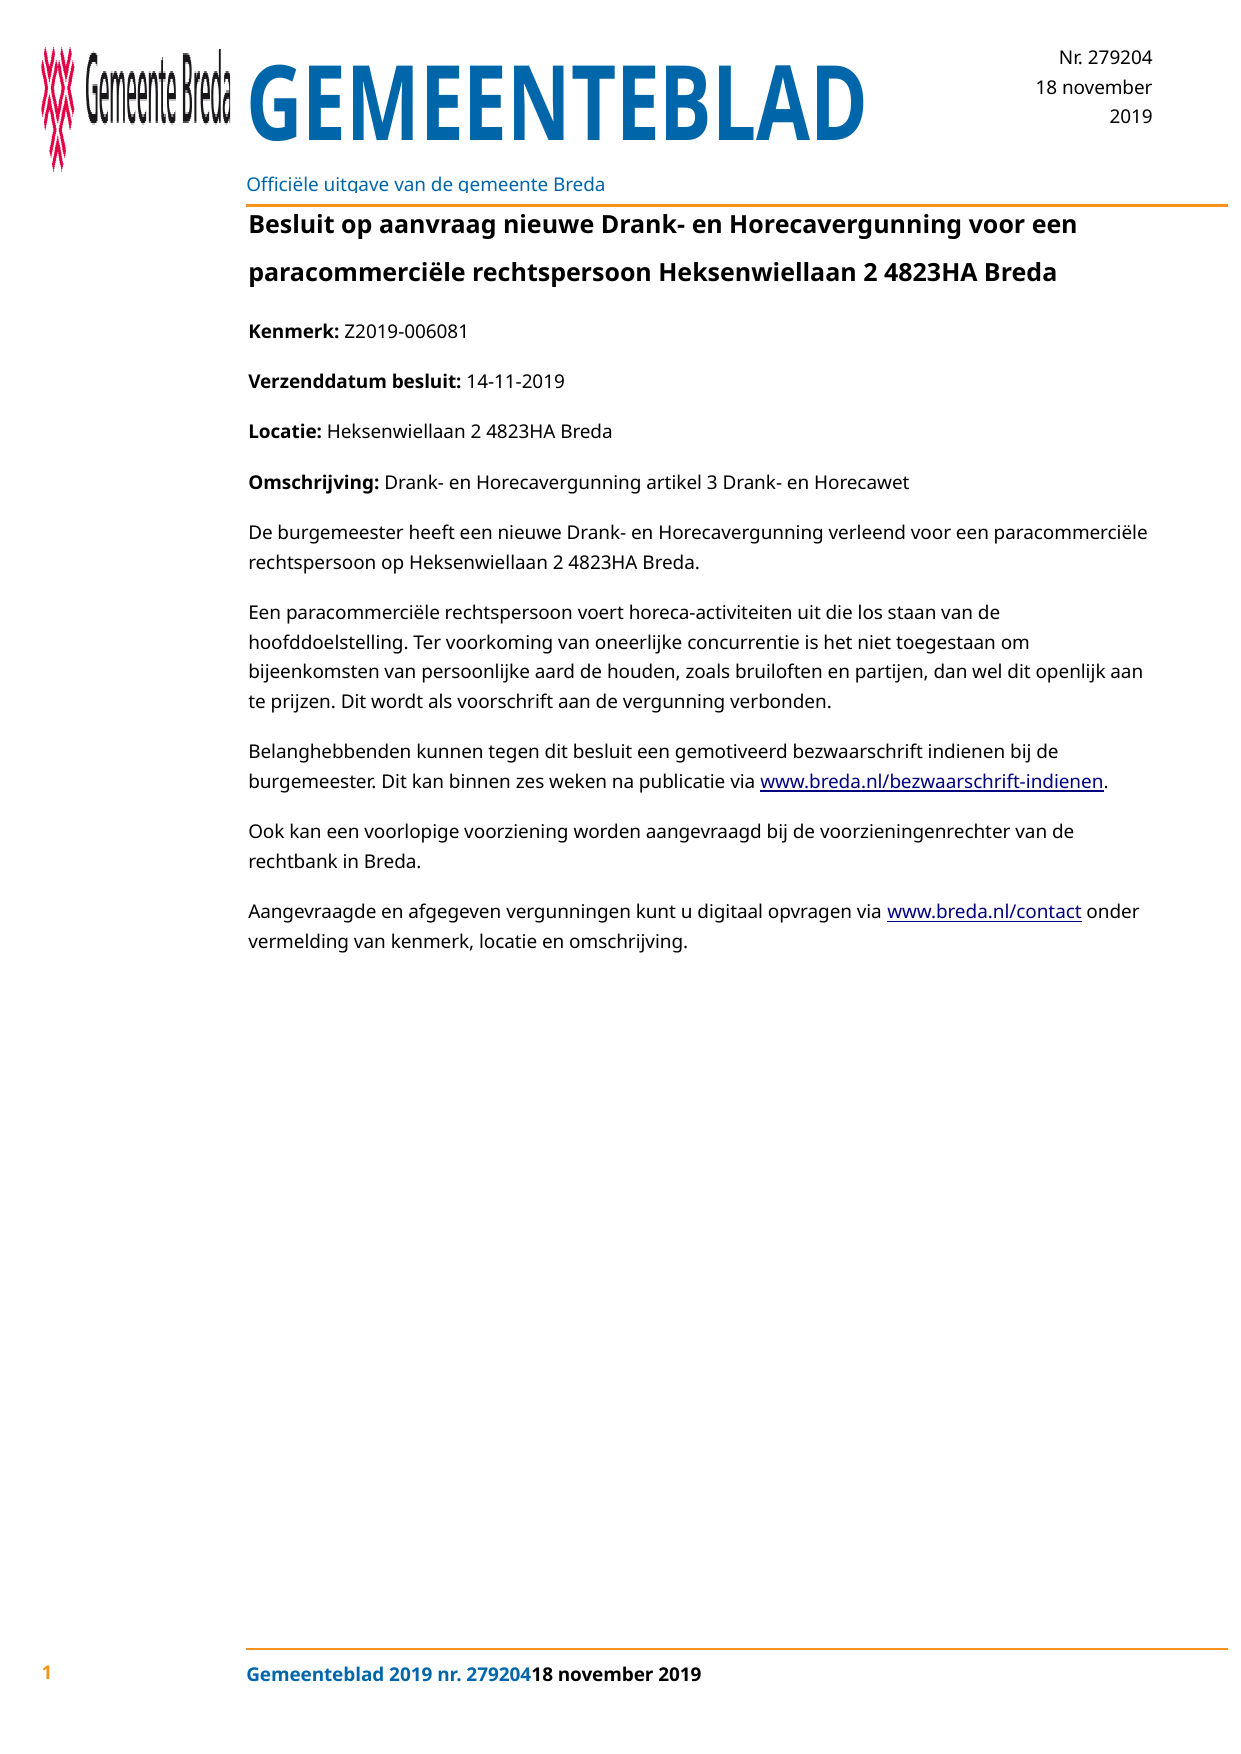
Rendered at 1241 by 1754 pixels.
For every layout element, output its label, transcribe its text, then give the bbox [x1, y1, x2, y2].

text Belanghebbenden kunnen tegen dit besluit een gemotiveerd bezwaarschrift indienen bij de burgemeester. Dit kan binnen zes weken na publicatie via www.breda.nl/bezwaarschrift-indienen. [248, 739, 1152, 794]
text Verzenddatum besluit: 14-11-2019 [248, 368, 1152, 394]
text Ook kan een voorlopige voorziening worden aangevraagd bij de voorzieningenrechter van de rechtbank in Breda. [248, 819, 1152, 874]
text De burgemeester heeft een nieuwe Drank- en Horecavergunning verleend voor een paracommerciële rechtspersoon op Heksenwiellaan 2 4823HA Breda. [248, 519, 1152, 575]
text Een paracommerciële rechtspersoon voert horeca-activiteiten uit die los staan van de hoofddoelstelling. Ter voorkoming van oneerlijke concurrentie is het niet toegestaan om bijeenkomsten van persoonlijke aard de houden, zoals bruiloften en partijen, dan wel dit openlijk aan te prijzen. Dit wordt als voorschrift aan de vergunning verbonden. [248, 599, 1152, 714]
text Locatie: Heksenwiellaan 2 4823HA Breda [248, 419, 1152, 444]
text Aangevraagde en afgegeven vergunningen kunt u digitaal opvragen via www.breda.nl/contact onder vermelding van kenmerk, locatie en omschrijving. [248, 899, 1152, 954]
text Besluit op aanvraag nieuwe Drank- en Horecavergunning voor een paracommerciële rechtspersoon Heksenwiellaan 2 4823HA Breda [248, 207, 1152, 288]
text Omschrijving: Drank- en Horecavergunning artikel 3 Drank- en Horecawet [248, 469, 1152, 495]
text Kenmerk: Z2019-006081 [248, 318, 1152, 344]
picture [41, 47, 231, 172]
